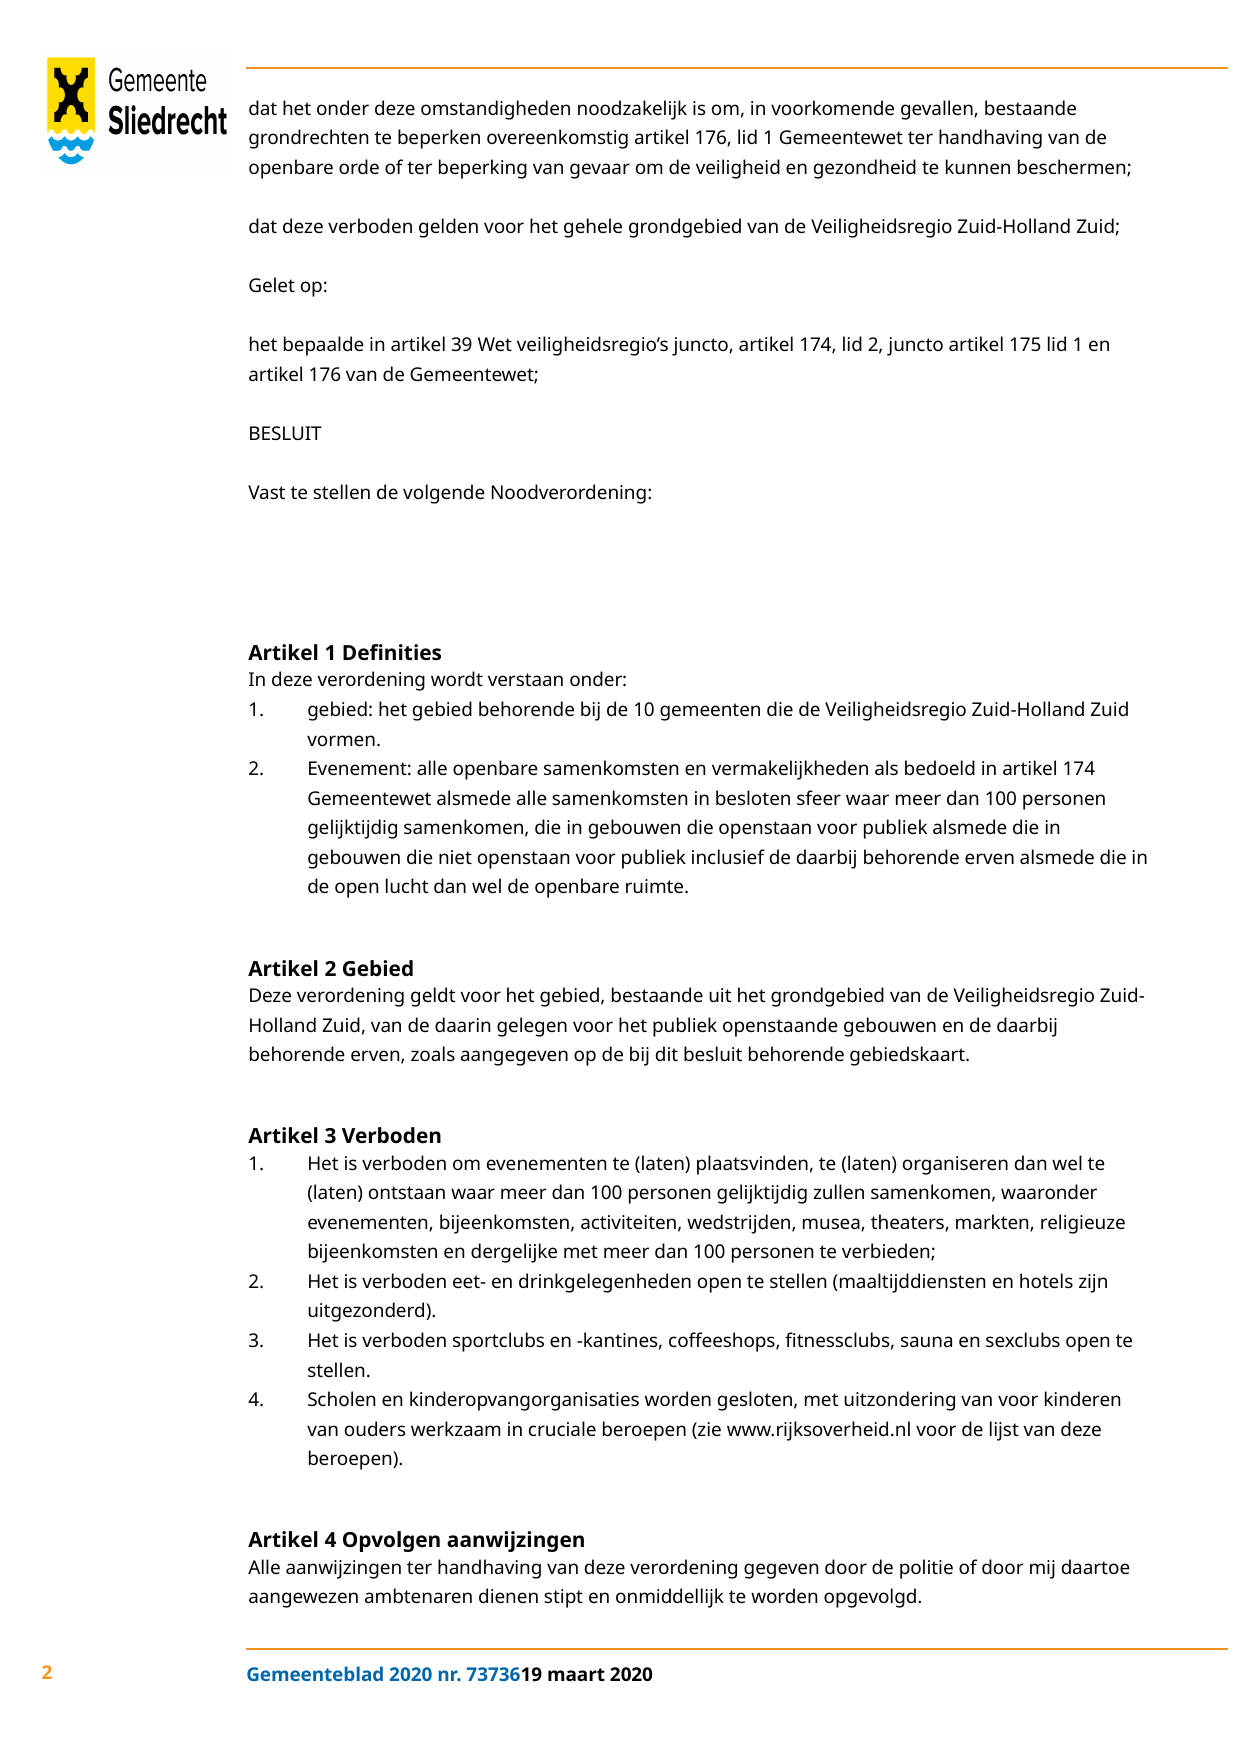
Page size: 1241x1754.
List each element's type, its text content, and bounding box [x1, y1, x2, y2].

list Het is verboden eet- en drinkgelegenheden open te stellen (maaltijddiensten en hotels zijn uitgezonderd). [248, 1268, 1152, 1323]
list Het is verboden om evenementen te (laten) plaatsvinden, te (laten) organiseren dan wel te (laten) ontstaan waar meer dan 100 personen gelijktijdig zullen samenkomen, waaronder evenementen, bijeenkomsten, activiteiten, wedstrijden, musea, theaters, markten, religieuze bijeenkomsten en dergelijke met meer dan 100 personen te verbieden; [248, 1150, 1152, 1264]
text Vast te stellen de volgende Noodverordening: [248, 479, 1152, 505]
picture [41, 47, 231, 172]
text dat deze verboden gelden voor het gehele grondgebied van de Veiligheidsregio Zuid-Holland Zuid; [248, 213, 1152, 239]
text Artikel 4 Opvolgen aanwijzingen [248, 1526, 1152, 1554]
text Artikel 3 Verboden [248, 1121, 1152, 1150]
text In deze verordening wordt verstaan onder: [248, 667, 1152, 692]
text Alle aanwijzingen ter handhaving van deze verordening gegeven door de politie of door mij daartoe aangewezen ambtenaren dienen stipt en onmiddellijk te worden opgevolgd. [248, 1554, 1152, 1609]
list Het is verboden sportclubs en -kantines, coffeeshops, fitnessclubs, sauna en sexclubs open te stellen. [248, 1327, 1152, 1383]
list Scholen en kinderopvangorganisaties worden gesloten, met uitzondering van voor kinderen van ouders werkzaam in cruciale beroepen (zie www.rijksoverheid.nl voor de lijst van deze beroepen). [248, 1386, 1152, 1471]
text Gelet op: [248, 272, 1152, 298]
text dat het onder deze omstandigheden noodzakelijk is om, in voorkomende gevallen, bestaande grondrechten te beperken overeenkomstig artikel 176, lid 1 Gemeentewet ter handhaving van de openbare orde of ter beperking van gevaar om de veiligheid en gezondheid te kunnen beschermen; [248, 95, 1152, 180]
text Artikel 1 Definities [248, 638, 1152, 667]
list Evenement: alle openbare samenkomsten en vermakelijkheden als bedoeld in artikel 174 Gemeentewet alsmede alle samenkomsten in besloten sfeer waar meer dan 100 personen gelijktijdig samenkomen, die in gebouwen die openstaan voor publiek alsmede die in gebouwen die niet openstaan voor publiek inclusief de daarbij behorende erven alsmede die in de open lucht dan wel de openbare ruimte. [248, 755, 1152, 899]
text Artikel 2 Gebied [248, 954, 1152, 982]
text het bepaalde in artikel 39 Wet veiligheidsregio’s juncto, artikel 174, lid 2, juncto artikel 175 lid 1 en artikel 176 van de Gemeentewet; [248, 331, 1152, 387]
text BESLUIT [248, 420, 1152, 446]
list gebied: het gebied behorende bij de 10 gemeenten die de Veiligheidsregio Zuid-Holland Zuid vormen. [248, 696, 1152, 752]
text Deze verordening geldt voor het gebied, bestaande uit het grondgebied van de Veiligheidsregio Zuid-Holland Zuid, van de daarin gelegen voor het publiek openstaande gebouwen en de daarbij behorende erven, zoals aangegeven op de bij dit besluit behorende gebiedskaart. [248, 982, 1152, 1067]
